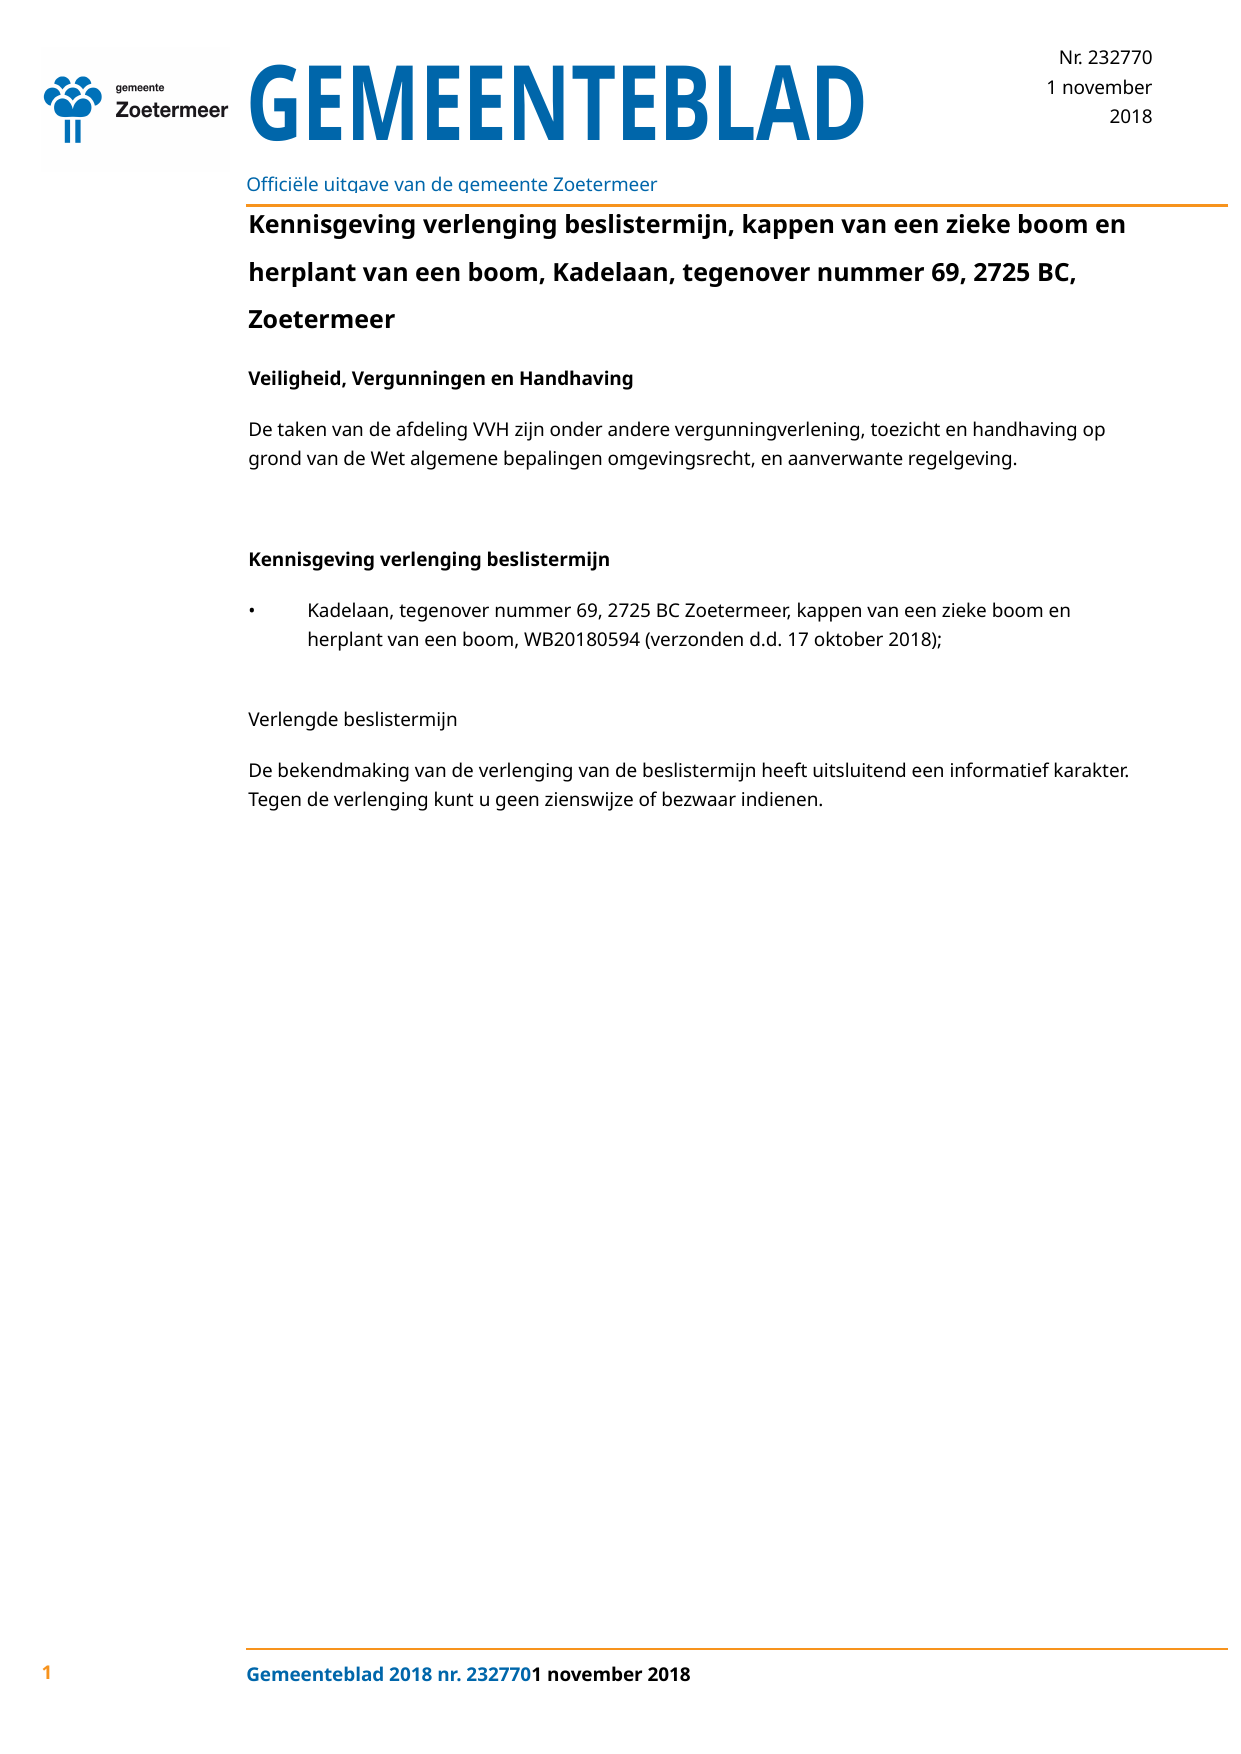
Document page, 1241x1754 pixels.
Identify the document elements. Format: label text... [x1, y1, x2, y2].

list Kadelaan, tegenover nummer 69, 2725 BC Zoetermeer, kappen van een zieke boom en herplant van een boom, WB20180594 (verzonden d.d. 17 oktober 2018); [248, 597, 1152, 652]
text De taken van de afdeling VVH zijn onder andere vergunningverlening, toezicht en handhaving op grond van de Wet algemene bepalingen omgevingsrecht, en aanverwante regelgeving. [248, 416, 1152, 471]
text De bekendmaking van de verlenging van de beslistermijn heeft uitsluitend een informatief karakter. Tegen de verlenging kunt u geen zienswijze of bezwaar indienen. [248, 757, 1152, 812]
text Kennisgeving verlenging beslistermijn, kappen van een zieke boom en herplant van een boom, Kadelaan, tegenover nummer 69, 2725 BC, Zoetermeer [248, 207, 1152, 336]
picture [41, 47, 231, 172]
text Veiligheid, Vergunningen en Handhaving [248, 366, 1152, 391]
text Verlengde beslistermijn [248, 706, 1152, 732]
text Kennisgeving verlenging beslistermijn [248, 546, 1152, 572]
